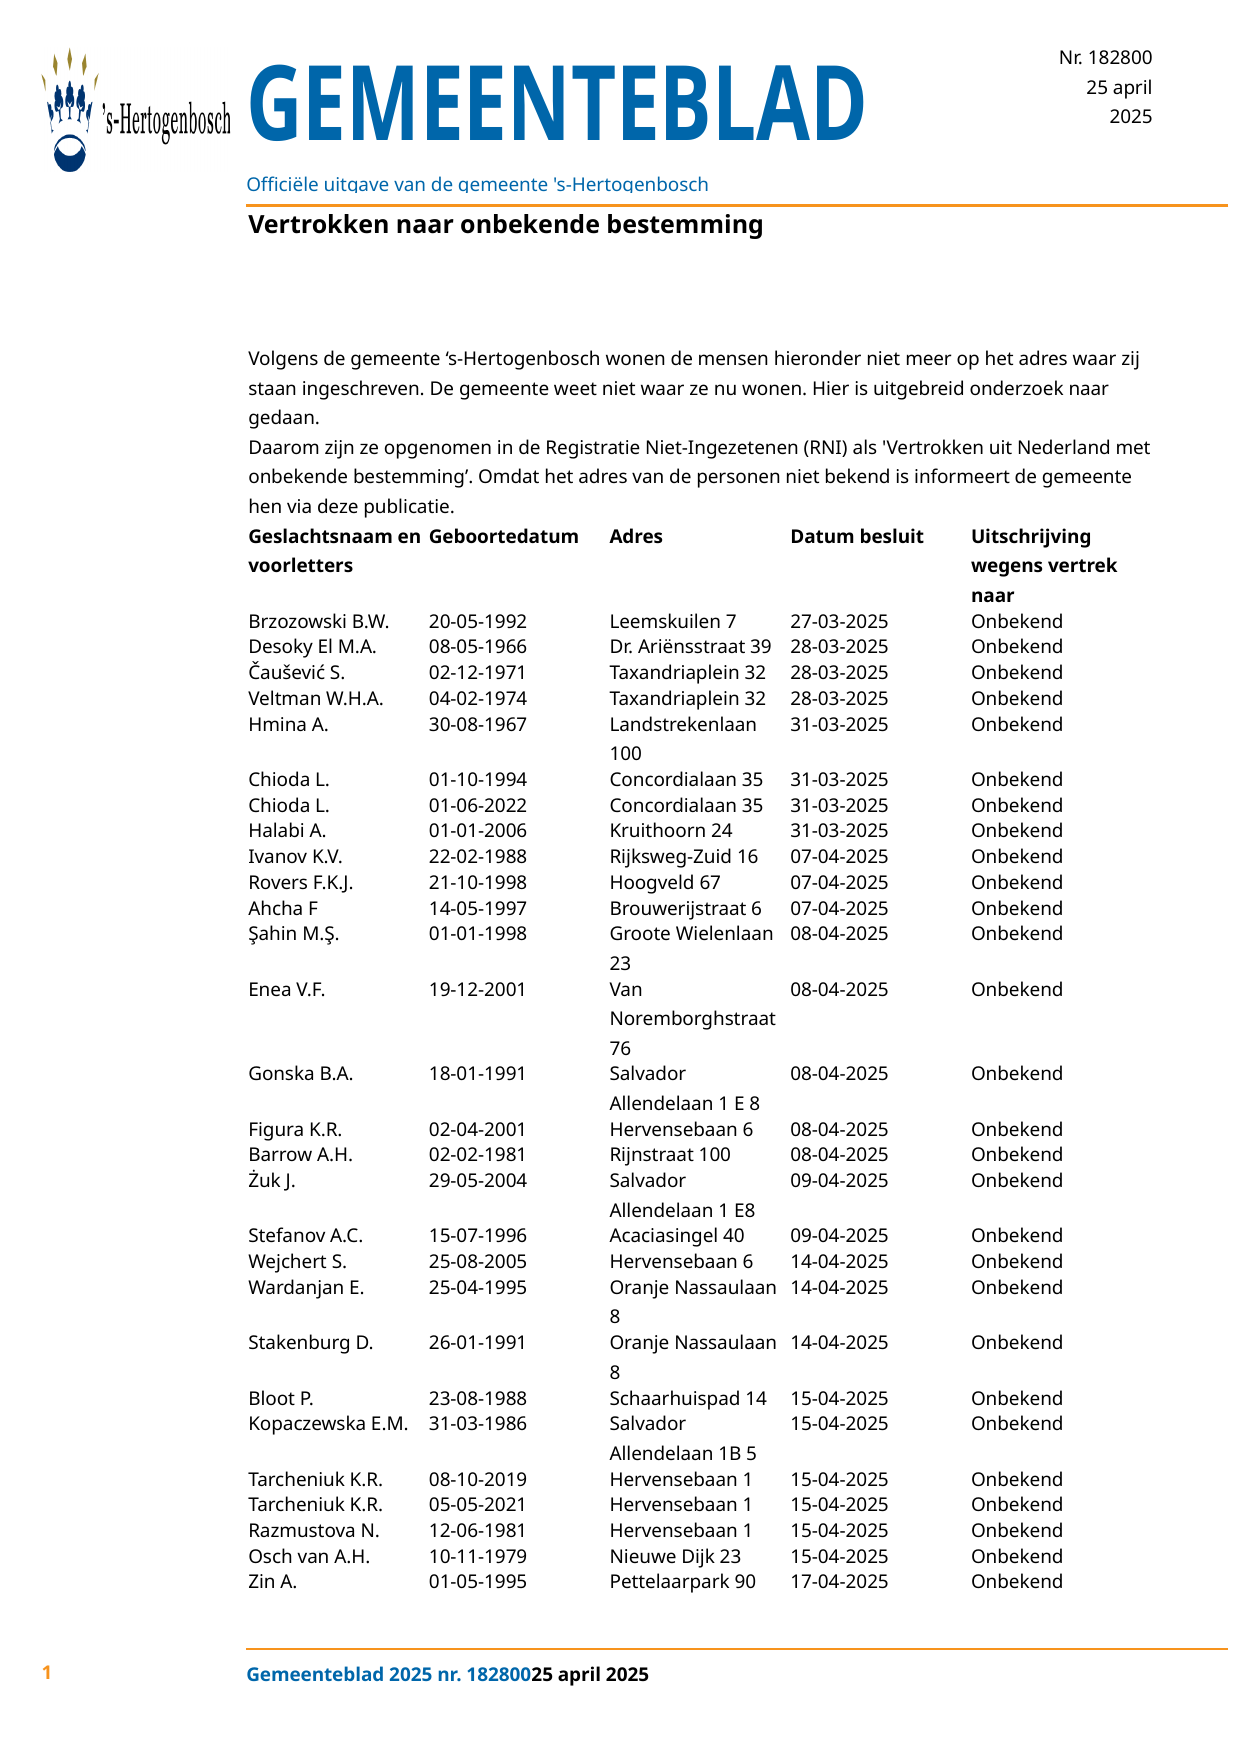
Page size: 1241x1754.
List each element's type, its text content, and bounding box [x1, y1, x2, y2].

table_cell Taxandriaplein 32 [609, 685, 790, 711]
table_cell 01-06-2022 [429, 792, 609, 817]
table_cell Onbekend [971, 1249, 1152, 1274]
table_cell 08-04-2025 [790, 976, 971, 1061]
table_cell Brouwerijstraat 6 [609, 895, 790, 920]
table_cell 02-02-1981 [429, 1142, 609, 1167]
table_cell 08-04-2025 [790, 920, 971, 976]
table_cell Onbekend [971, 711, 1152, 766]
table_cell Salvador Allendelaan 1B 5 [609, 1411, 790, 1466]
table_cell Kruithoorn 24 [609, 818, 790, 843]
table_cell Onbekend [971, 1274, 1152, 1329]
table_cell 14-04-2025 [790, 1274, 971, 1329]
table_cell 23-08-1988 [429, 1385, 609, 1411]
table_cell Rovers F.K.J. [248, 869, 429, 895]
table_cell 27-03-2025 [790, 608, 971, 633]
table_cell Landstrekenlaan 100 [609, 711, 790, 766]
table_cell Barrow A.H. [248, 1142, 429, 1167]
table_cell 01-01-2006 [429, 818, 609, 843]
table_cell 09-04-2025 [790, 1168, 971, 1223]
table_cell Taxandriaplein 32 [609, 659, 790, 685]
table_cell Rijnstraat 100 [609, 1142, 790, 1167]
table_cell Acaciasingel 40 [609, 1223, 790, 1248]
table_cell Onbekend [971, 818, 1152, 843]
table_cell Onbekend [971, 1466, 1152, 1492]
table_cell Stefanov A.C. [248, 1223, 429, 1248]
table_cell 07-04-2025 [790, 869, 971, 895]
table_cell 08-04-2025 [790, 1116, 971, 1142]
table_cell Rijksweg-Zuid 16 [609, 843, 790, 869]
table_header Adres [609, 523, 790, 608]
table_cell 31-03-2025 [790, 711, 971, 766]
table_cell Onbekend [971, 1517, 1152, 1543]
table_cell 08-10-2019 [429, 1466, 609, 1492]
table_cell Dr. Ariënsstraat 39 [609, 634, 790, 659]
table_cell Schaarhuispad 14 [609, 1385, 790, 1411]
table_cell Halabi A. [248, 818, 429, 843]
table_cell Gonska B.A. [248, 1061, 429, 1116]
table_cell Onbekend [971, 1061, 1152, 1116]
table_cell Stakenburg D. [248, 1330, 429, 1385]
table_cell 18-01-1991 [429, 1061, 609, 1116]
table_cell Hervensebaan 1 [609, 1492, 790, 1517]
table_cell 31-03-2025 [790, 766, 971, 792]
table_cell 15-04-2025 [790, 1492, 971, 1517]
table_cell 07-04-2025 [790, 895, 971, 920]
table_cell Onbekend [971, 1411, 1152, 1466]
table_cell Wejchert S. [248, 1249, 429, 1274]
table_cell Groote Wielenlaan 23 [609, 920, 790, 976]
table_cell Żuk J. [248, 1168, 429, 1223]
table_cell Hmina A. [248, 711, 429, 766]
table_cell 07-04-2025 [790, 843, 971, 869]
table_cell Brzozowski B.W. [248, 608, 429, 633]
table_cell 08-04-2025 [790, 1142, 971, 1167]
table_cell Onbekend [971, 895, 1152, 920]
table_cell Hervensebaan 1 [609, 1466, 790, 1492]
table_cell Onbekend [971, 976, 1152, 1061]
table_cell Oranje Nassaulaan 8 [609, 1274, 790, 1329]
table_cell 14-04-2025 [790, 1330, 971, 1385]
table_cell 15-07-1996 [429, 1223, 609, 1248]
table_cell 08-04-2025 [790, 1061, 971, 1116]
table_cell 15-04-2025 [790, 1411, 971, 1466]
text Vertrokken naar onbekende bestemming [248, 207, 1152, 241]
table_header Uitschrijving wegens vertrek naar [971, 523, 1152, 608]
table_cell Onbekend [971, 792, 1152, 817]
table_cell Onbekend [971, 659, 1152, 685]
table_cell Onbekend [971, 1116, 1152, 1142]
table_cell Ivanov K.V. [248, 843, 429, 869]
table_cell Onbekend [971, 1492, 1152, 1517]
table_cell Onbekend [971, 869, 1152, 895]
table_cell 31-03-2025 [790, 818, 971, 843]
table_cell Osch van A.H. [248, 1543, 429, 1569]
table_cell 08-05-1966 [429, 634, 609, 659]
table_cell 15-04-2025 [790, 1466, 971, 1492]
table_cell Onbekend [971, 766, 1152, 792]
table_cell Onbekend [971, 843, 1152, 869]
table_cell Hervensebaan 6 [609, 1249, 790, 1274]
table_cell 02-04-2001 [429, 1116, 609, 1142]
picture [41, 47, 231, 172]
table_cell Zin A. [248, 1569, 429, 1594]
table_cell 25-04-1995 [429, 1274, 609, 1329]
table_cell Kopaczewska E.M. [248, 1411, 429, 1466]
table_cell 28-03-2025 [790, 685, 971, 711]
table_cell Wardanjan E. [248, 1274, 429, 1329]
table_cell Salvador Allendelaan 1 E8 [609, 1168, 790, 1223]
table_cell 10-11-1979 [429, 1543, 609, 1569]
table_cell 31-03-1986 [429, 1411, 609, 1466]
table_cell 26-01-1991 [429, 1330, 609, 1385]
table_cell Concordialaan 35 [609, 792, 790, 817]
table_cell Pettelaarpark 90 [609, 1569, 790, 1594]
table_cell Leemskuilen 7 [609, 608, 790, 633]
table_cell 02-12-1971 [429, 659, 609, 685]
table_cell 19-12-2001 [429, 976, 609, 1061]
table_cell Chioda L. [248, 792, 429, 817]
table_cell Tarcheniuk K.R. [248, 1466, 429, 1492]
table_cell 12-06-1981 [429, 1517, 609, 1543]
table_cell Onbekend [971, 1168, 1152, 1223]
table_cell Onbekend [971, 1223, 1152, 1248]
table_cell Desoky El M.A. [248, 634, 429, 659]
table_cell Salvador Allendelaan 1 E 8 [609, 1061, 790, 1116]
table_cell Ahcha F [248, 895, 429, 920]
table_cell Figura K.R. [248, 1116, 429, 1142]
table_cell 01-05-1995 [429, 1569, 609, 1594]
table_cell Onbekend [971, 1385, 1152, 1411]
table_cell Hervensebaan 1 [609, 1517, 790, 1543]
table_cell 21-10-1998 [429, 869, 609, 895]
table_cell 25-08-2005 [429, 1249, 609, 1274]
table_cell Concordialaan 35 [609, 766, 790, 792]
table_cell Tarcheniuk K.R. [248, 1492, 429, 1517]
table_cell 22-02-1988 [429, 843, 609, 869]
table_cell 20-05-1992 [429, 608, 609, 633]
table_cell 15-04-2025 [790, 1517, 971, 1543]
table_cell Onbekend [971, 1330, 1152, 1385]
table_cell Chioda L. [248, 766, 429, 792]
table_header Geboortedatum [429, 523, 609, 608]
table_cell Şahin M.Ş. [248, 920, 429, 976]
table_cell Razmustova N. [248, 1517, 429, 1543]
table_cell 31-03-2025 [790, 792, 971, 817]
table_cell Van Noremborghstraat 76 [609, 976, 790, 1061]
table_cell Onbekend [971, 1569, 1152, 1594]
table_cell Oranje Nassaulaan 8 [609, 1330, 790, 1385]
table_cell 01-10-1994 [429, 766, 609, 792]
table_cell Bloot P. [248, 1385, 429, 1411]
table_cell 09-04-2025 [790, 1223, 971, 1248]
table_cell 15-04-2025 [790, 1543, 971, 1569]
table_cell 17-04-2025 [790, 1569, 971, 1594]
table_cell Onbekend [971, 685, 1152, 711]
table_cell 14-05-1997 [429, 895, 609, 920]
table_cell Enea V.F. [248, 976, 429, 1061]
table_cell Veltman W.H.A. [248, 685, 429, 711]
table_cell Onbekend [971, 920, 1152, 976]
table_cell Nieuwe Dijk 23 [609, 1543, 790, 1569]
table_cell Onbekend [971, 1142, 1152, 1167]
table_cell 05-05-2021 [429, 1492, 609, 1517]
text Daarom zijn ze opgenomen in de Registratie Niet-Ingezetenen (RNI) als 'Vertrokken uit Nederland met onbekende bestemming’. Omdat het adres van de personen niet bekend is informeert de gemeente hen via deze publicatie. [248, 434, 1152, 519]
table_cell 28-03-2025 [790, 634, 971, 659]
table_cell Hoogveld 67 [609, 869, 790, 895]
table_cell 01-01-1998 [429, 920, 609, 976]
table_header Geslachtsnaam en voorletters [248, 523, 429, 608]
table_cell 30-08-1967 [429, 711, 609, 766]
table_cell Onbekend [971, 608, 1152, 633]
table_cell 14-04-2025 [790, 1249, 971, 1274]
table_cell Hervensebaan 6 [609, 1116, 790, 1142]
table_cell 29-05-2004 [429, 1168, 609, 1223]
table_cell 15-04-2025 [790, 1385, 971, 1411]
table_cell Čaušević S. [248, 659, 429, 685]
table_cell 04-02-1974 [429, 685, 609, 711]
table_header Datum besluit [790, 523, 971, 608]
text Volgens de gemeente ‘s-Hertogenbosch wonen de mensen hieronder niet meer op het adres waar zij staan ingeschreven. De gemeente weet niet waar ze nu wonen. Hier is uitgebreid onderzoek naar gedaan. [248, 345, 1152, 430]
table_cell Onbekend [971, 1543, 1152, 1569]
table_cell Onbekend [971, 634, 1152, 659]
table_cell 28-03-2025 [790, 659, 971, 685]
